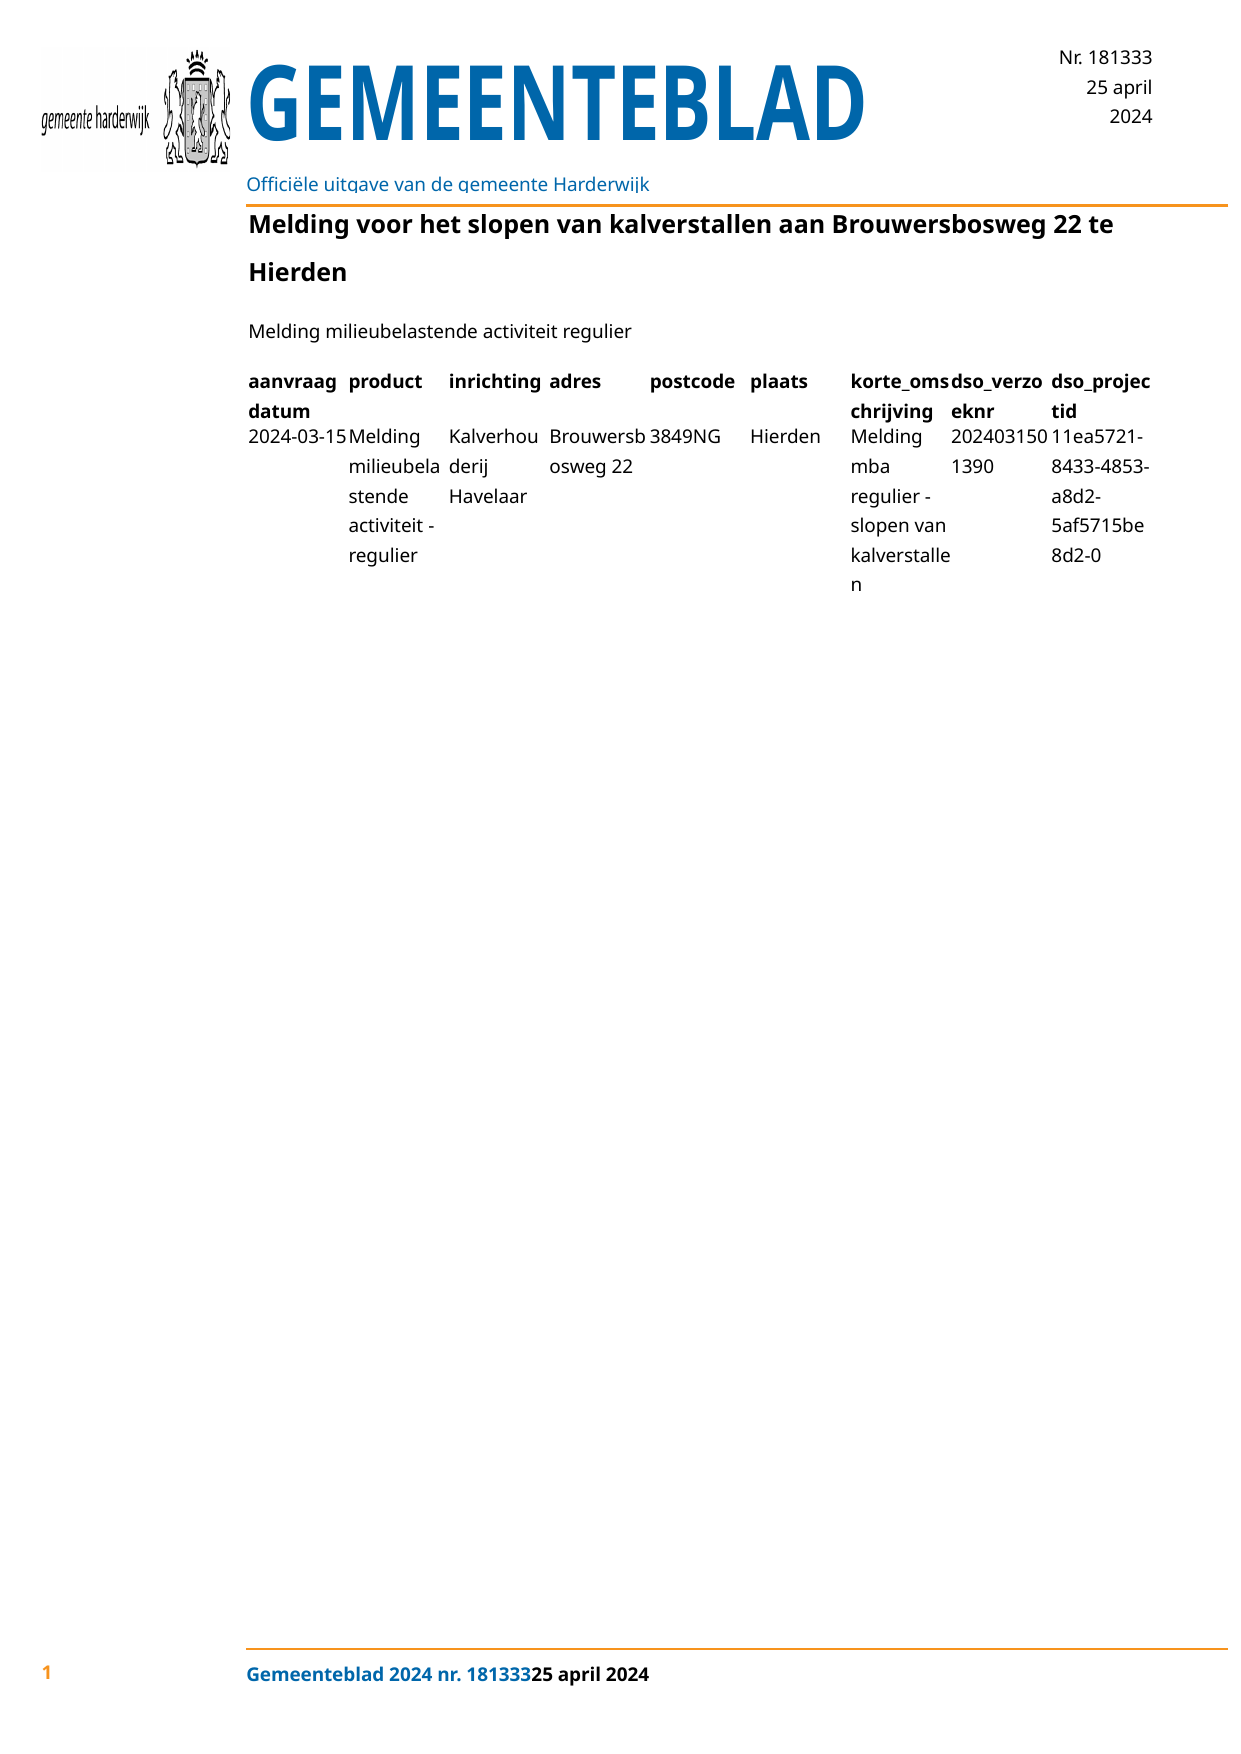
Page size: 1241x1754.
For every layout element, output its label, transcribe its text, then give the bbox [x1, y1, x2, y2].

table_cell Brouwersbosweg 22 [549, 424, 649, 597]
table_cell Hierden [750, 424, 850, 597]
table_header plaats [750, 369, 850, 424]
table_cell Kalverhouderij Havelaar [449, 424, 549, 597]
table_cell 2024-03-15 [248, 424, 348, 597]
table_header inrichting [449, 369, 549, 424]
table_header dso_projectid [1051, 369, 1152, 424]
table_cell Melding mba regulier - slopen van kalverstallen [850, 424, 951, 597]
text Melding milieubelastende activiteit regulier [248, 318, 1152, 344]
table_header product [348, 369, 449, 424]
table_cell 3849NG [650, 424, 750, 597]
table_cell 2024031501390 [951, 424, 1051, 597]
table_header aanvraagdatum [248, 369, 348, 424]
table_header korte_omschrijving [850, 369, 951, 424]
table_header dso_verzoeknr [951, 369, 1051, 424]
table_cell Melding milieubelastende activiteit - regulier [348, 424, 449, 597]
table_header postcode [650, 369, 750, 424]
table_header adres [549, 369, 649, 424]
picture [41, 47, 231, 172]
text Melding voor het slopen van kalverstallen aan Brouwersbosweg 22 te Hierden [248, 207, 1152, 288]
table_cell 11ea5721-8433-4853-a8d2-5af5715be8d2-0 [1051, 424, 1152, 597]
